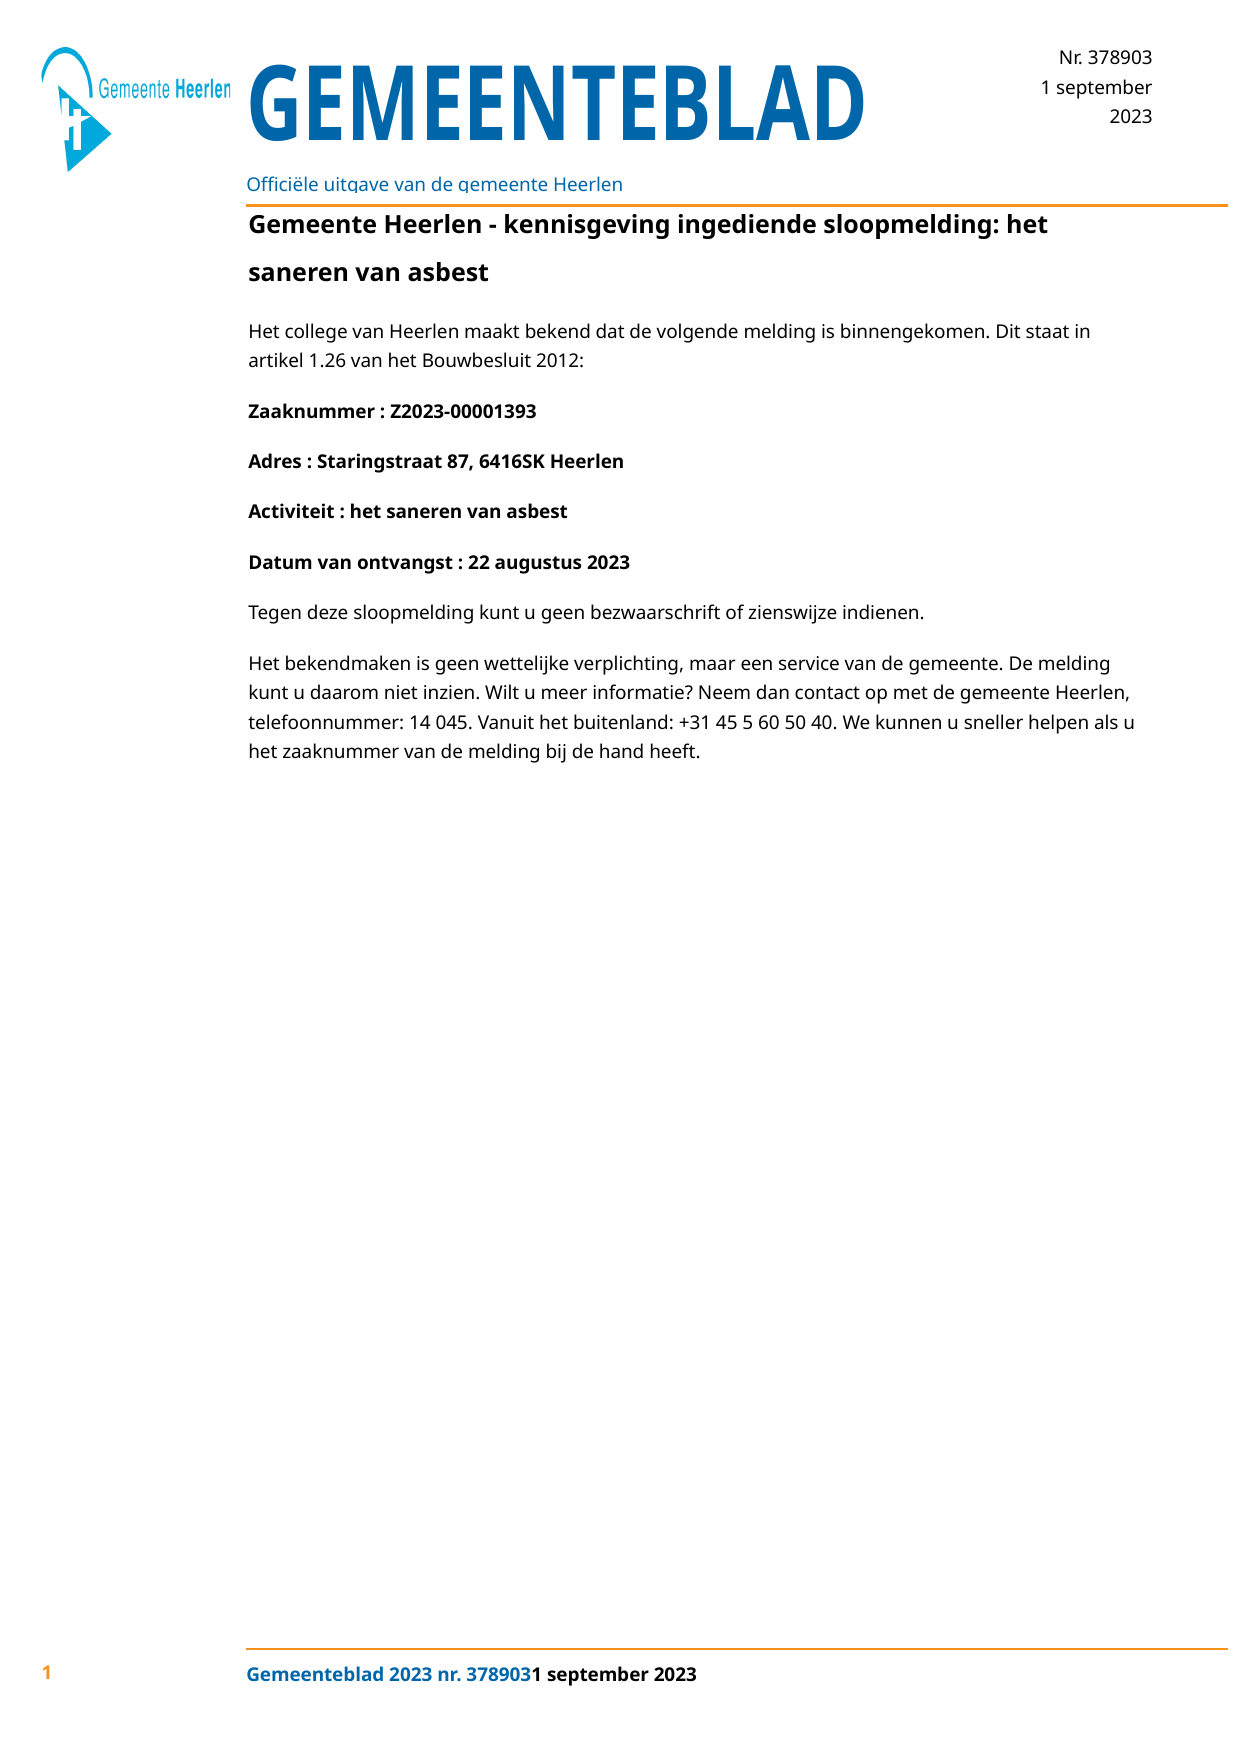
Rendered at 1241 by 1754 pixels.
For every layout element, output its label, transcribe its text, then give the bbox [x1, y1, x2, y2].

text Het college van Heerlen maakt bekend dat de volgende melding is binnengekomen. Dit staat in artikel 1.26 van het Bouwbesluit 2012: [248, 318, 1152, 373]
text Gemeente Heerlen - kennisgeving ingediende sloopmelding: het saneren van asbest [248, 207, 1152, 288]
text Activiteit : het saneren van asbest [248, 499, 1152, 524]
picture [41, 47, 231, 172]
text Datum van ontvangst : 22 augustus 2023 [248, 549, 1152, 575]
text Tegen deze sloopmelding kunt u geen bezwaarschrift of zienswijze indienen. [248, 599, 1152, 625]
text Het bekendmaken is geen wettelijke verplichting, maar een service van de gemeente. De melding kunt u daarom niet inzien. Wilt u meer informatie? Neem dan contact op met de gemeente Heerlen, telefoonnummer: 14 045. Vanuit het buitenland: +31 45 5 60 50 40. We kunnen u sneller helpen als u het zaaknummer van de melding bij de hand heeft. [248, 650, 1152, 764]
text Adres : Staringstraat 87, 6416SK Heerlen [248, 448, 1152, 474]
text Zaaknummer : Z2023-00001393 [248, 398, 1152, 424]
picture [41, 47, 59, 70]
